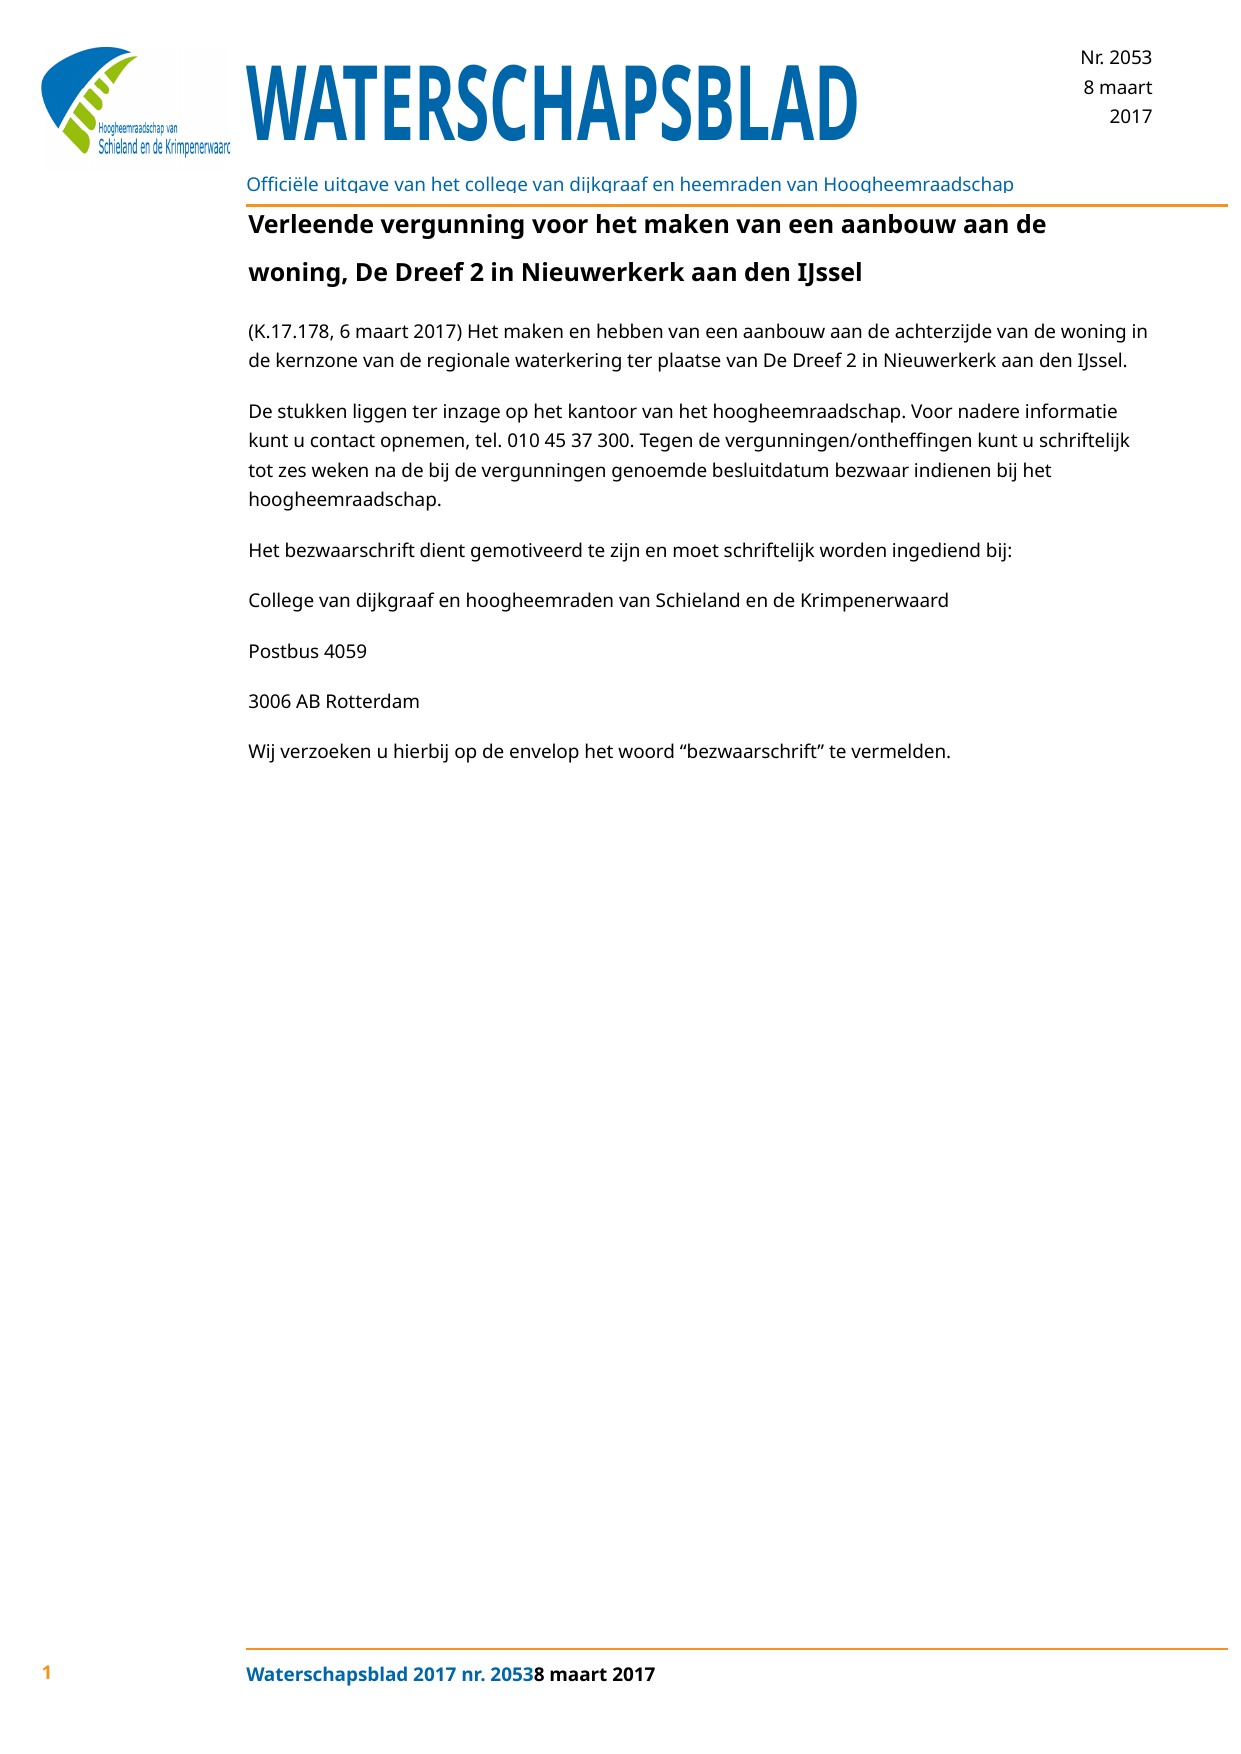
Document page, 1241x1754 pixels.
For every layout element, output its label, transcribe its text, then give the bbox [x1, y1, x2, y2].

text Wij verzoeken u hierbij op de envelop het woord “bezwaarschrift” te vermelden. [248, 739, 1152, 764]
text (K.17.178, 6 maart 2017) Het maken en hebben van een aanbouw aan de achterzijde van de woning in de kernzone van de regionale waterkering ter plaatse van De Dreef 2 in Nieuwerkerk aan den IJssel. [248, 318, 1152, 373]
text College van dijkgraaf en hoogheemraden van Schieland en de Krimpenerwaard [248, 587, 1152, 613]
picture [41, 47, 231, 172]
text Postbus 4059 [248, 638, 1152, 664]
text Het bezwaarschrift dient gemotiveerd te zijn en moet schriftelijk worden ingediend bij: [248, 537, 1152, 563]
text Verleende vergunning voor het maken van een aanbouw aan de woning, De Dreef 2 in Nieuwerkerk aan den IJssel [248, 207, 1152, 288]
text 3006 AB Rotterdam [248, 688, 1152, 714]
text De stukken liggen ter inzage op het kantoor van het hoogheemraadschap. Voor nadere informatie kunt u contact opnemen, tel. 010 45 37 300. Tegen de vergunningen/ontheffingen kunt u schriftelijk tot zes weken na de bij de vergunningen genoemde besluitdatum bezwaar indienen bij het hoogheemraadschap. [248, 398, 1152, 512]
